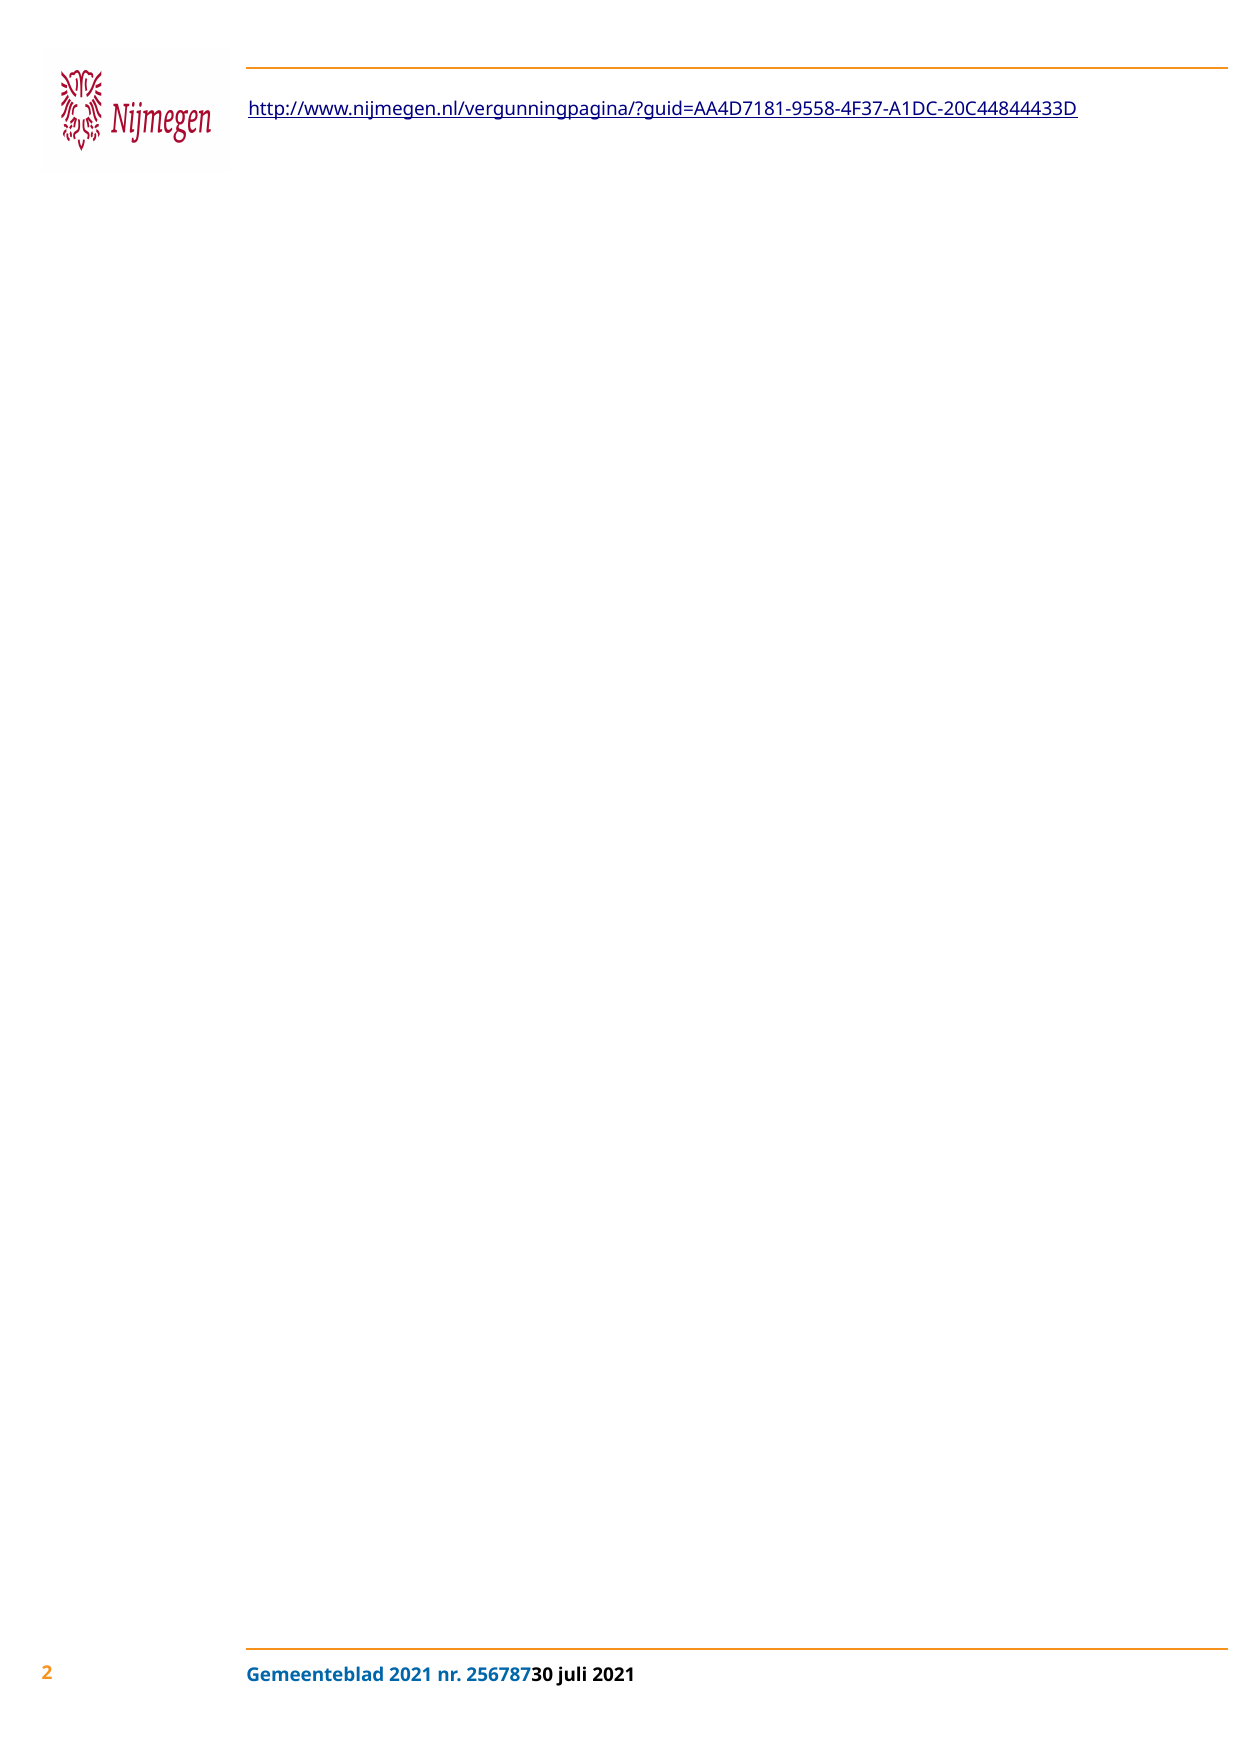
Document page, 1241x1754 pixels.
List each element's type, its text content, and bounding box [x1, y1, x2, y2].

picture [41, 47, 231, 172]
text http://www.nijmegen.nl/vergunningpagina/?guid=AA4D7181-9558-4F37-A1DC-20C44844433D [248, 95, 1152, 121]
